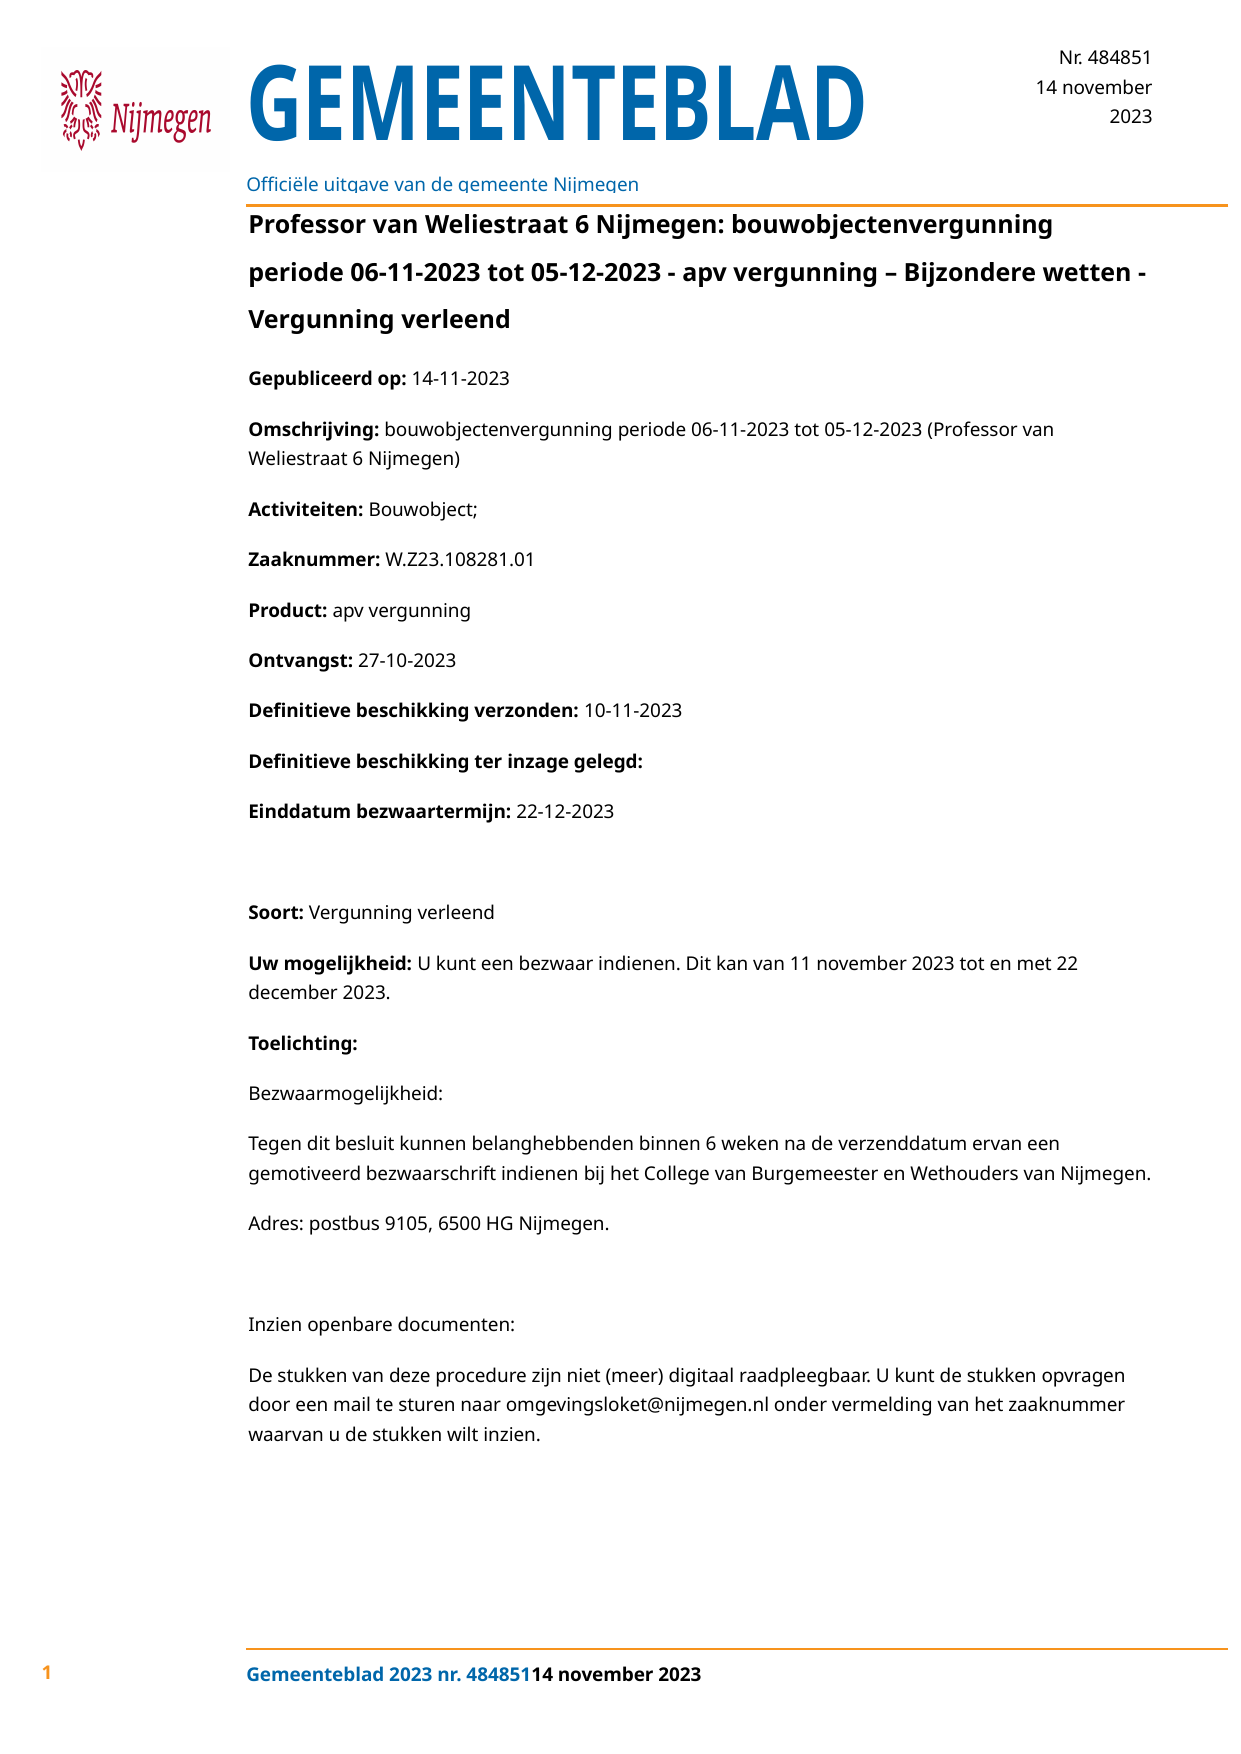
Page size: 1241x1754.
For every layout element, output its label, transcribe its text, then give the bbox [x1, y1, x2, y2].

text Einddatum bezwaartermijn: 22-12-2023 [248, 798, 1152, 824]
picture [41, 47, 231, 172]
text Definitieve beschikking verzonden: 10-11-2023 [248, 698, 1152, 723]
text Bezwaarmogelijkheid: [248, 1080, 1152, 1106]
text Inzien openbare documenten: [248, 1311, 1152, 1337]
text Ontvangst: 27-10-2023 [248, 647, 1152, 673]
text Gepubliceerd op: 14-11-2023 [248, 366, 1152, 391]
text Omschrijving: bouwobjectenvergunning periode 06-11-2023 tot 05-12-2023 (Professor van Weliestraat 6 Nijmegen) [248, 416, 1152, 471]
text Tegen dit besluit kunnen belanghebbenden binnen 6 weken na de verzenddatum ervan een gemotiveerd bezwaarschrift indienen bij het College van Burgemeester en Wethouders van Nijmegen. [248, 1131, 1152, 1186]
text Professor van Weliestraat 6 Nijmegen: bouwobjectenvergunning periode 06-11-2023 tot 05-12-2023 - apv vergunning – Bijzondere wetten - Vergunning verleend [248, 207, 1152, 336]
text Product: apv vergunning [248, 597, 1152, 622]
text Toelichting: [248, 1030, 1152, 1055]
text Definitieve beschikking ter inzage gelegd: [248, 748, 1152, 774]
text Adres: postbus 9105, 6500 HG Nijmegen. [248, 1211, 1152, 1236]
text Uw mogelijkheid: U kunt een bezwaar indienen. Dit kan van 11 november 2023 tot en met 22 december 2023. [248, 950, 1152, 1005]
text Activiteiten: Bouwobject; [248, 496, 1152, 522]
text Zaaknummer: W.Z23.108281.01 [248, 546, 1152, 572]
text De stukken van deze procedure zijn niet (meer) digitaal raadpleegbaar. U kunt de stukken opvragen door een mail te sturen naar omgevingsloket@nijmegen.nl onder vermelding van het zaaknummer waarvan u de stukken wilt inzien. [248, 1362, 1152, 1447]
text Soort: Vergunning verleend [248, 899, 1152, 925]
